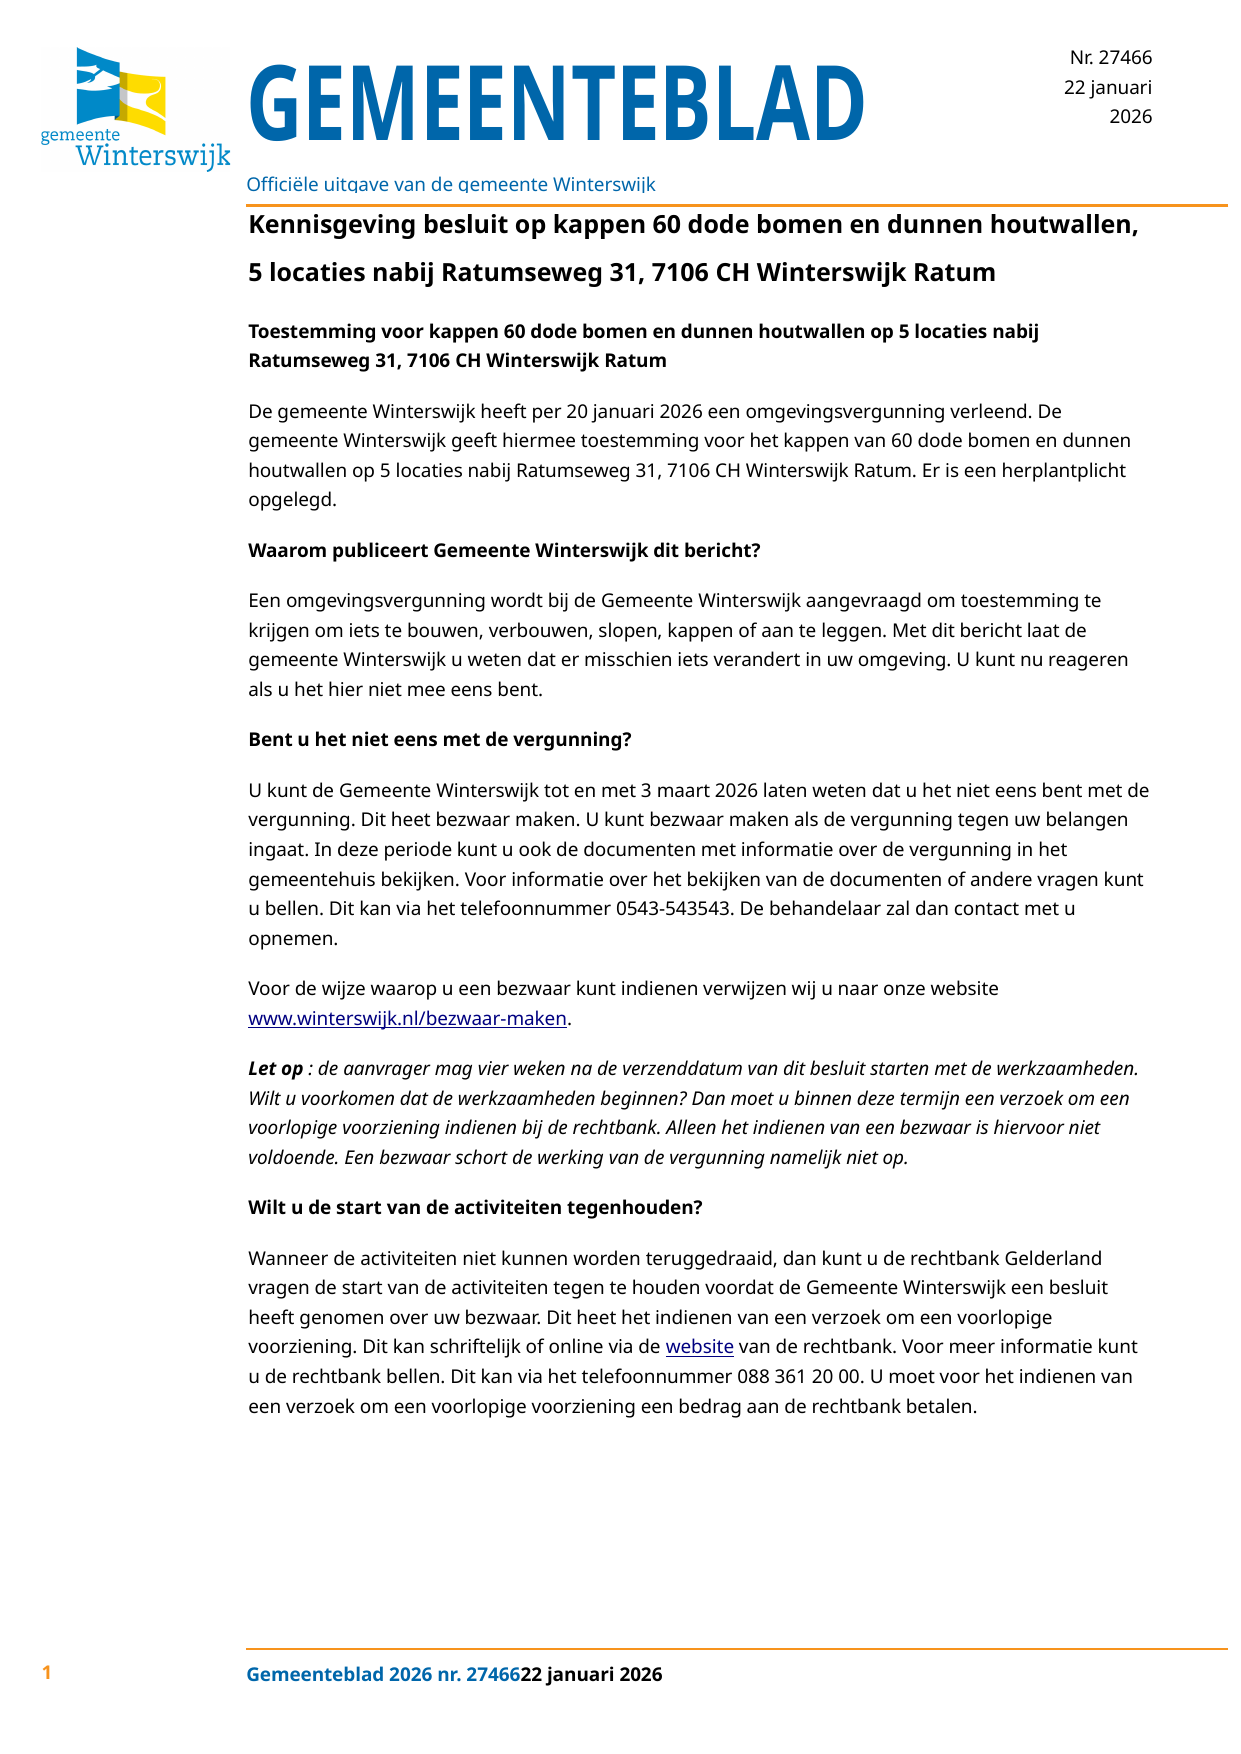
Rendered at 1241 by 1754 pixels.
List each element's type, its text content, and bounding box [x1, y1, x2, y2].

text De gemeente Winterswijk heeft per 20 januari 2026 een omgevingsvergunning verleend. De gemeente Winterswijk geeft hiermee toestemming voor het kappen van 60 dode bomen en dunnen houtwallen op 5 locaties nabij Ratumseweg 31, 7106 CH Winterswijk Ratum. Er is een herplantplicht opgelegd. [248, 398, 1152, 512]
text Let op : de aanvrager mag vier weken na de verzenddatum van dit besluit starten met de werkzaamheden. Wilt u voorkomen dat de werkzaamheden beginnen? Dan moet u binnen deze termijn een verzoek om een voorlopige voorziening indienen bij de rechtbank. Alleen het indienen van een bezwaar is hiervoor niet voldoende. Een bezwaar schort de werking van de vergunning namelijk niet op. [248, 1055, 1152, 1170]
text Bent u het niet eens met de vergunning? [248, 727, 1152, 752]
text U kunt de Gemeente Winterswijk tot en met 3 maart 2026 laten weten dat u het niet eens bent met de vergunning. Dit heet bezwaar maken. U kunt bezwaar maken als de vergunning tegen uw belangen ingaat. In deze periode kunt u ook de documenten met informatie over de vergunning in het gemeentehuis bekijken. Voor informatie over het bekijken van de documenten of andere vragen kunt u bellen. Dit kan via het telefoonnummer 0543-543543. De behandelaar zal dan contact met u opnemen. [248, 777, 1152, 951]
picture [41, 47, 231, 172]
text Voor de wijze waarop u een bezwaar kunt indienen verwijzen wij u naar onze website www.winterswijk.nl/bezwaar-maken. [248, 975, 1152, 1031]
text Wanneer de activiteiten niet kunnen worden teruggedraaid, dan kunt u de rechtbank Gelderland vragen de start van de activiteiten tegen te houden voordat de Gemeente Winterswijk een besluit heeft genomen over uw bezwaar. Dit heet het indienen van een verzoek om een voorlopige voorziening. Dit kan schriftelijk of online via de website van de rechtbank. Voor meer informatie kunt u de rechtbank bellen. Dit kan via het telefoonnummer 088 361 20 00. U moet voor het indienen van een verzoek om een voorlopige voorziening een bedrag aan de rechtbank betalen. [248, 1245, 1152, 1419]
text Kennisgeving besluit op kappen 60 dode bomen en dunnen houtwallen, 5 locaties nabij Ratumseweg 31, 7106 CH Winterswijk Ratum [248, 207, 1152, 288]
text Een omgevingsvergunning wordt bij de Gemeente Winterswijk aangevraagd om toestemming te krijgen om iets te bouwen, verbouwen, slopen, kappen of aan te leggen. Met dit bericht laat de gemeente Winterswijk u weten dat er misschien iets verandert in uw omgeving. U kunt nu reageren als u het hier niet mee eens bent. [248, 587, 1152, 702]
text Wilt u de start van de activiteiten tegenhouden? [248, 1194, 1152, 1220]
text Waarom publiceert Gemeente Winterswijk dit bericht? [248, 537, 1152, 563]
text Toestemming voor kappen 60 dode bomen en dunnen houtwallen op 5 locaties nabij Ratumseweg 31, 7106 CH Winterswijk Ratum [248, 318, 1152, 373]
picture [225, 153, 231, 162]
